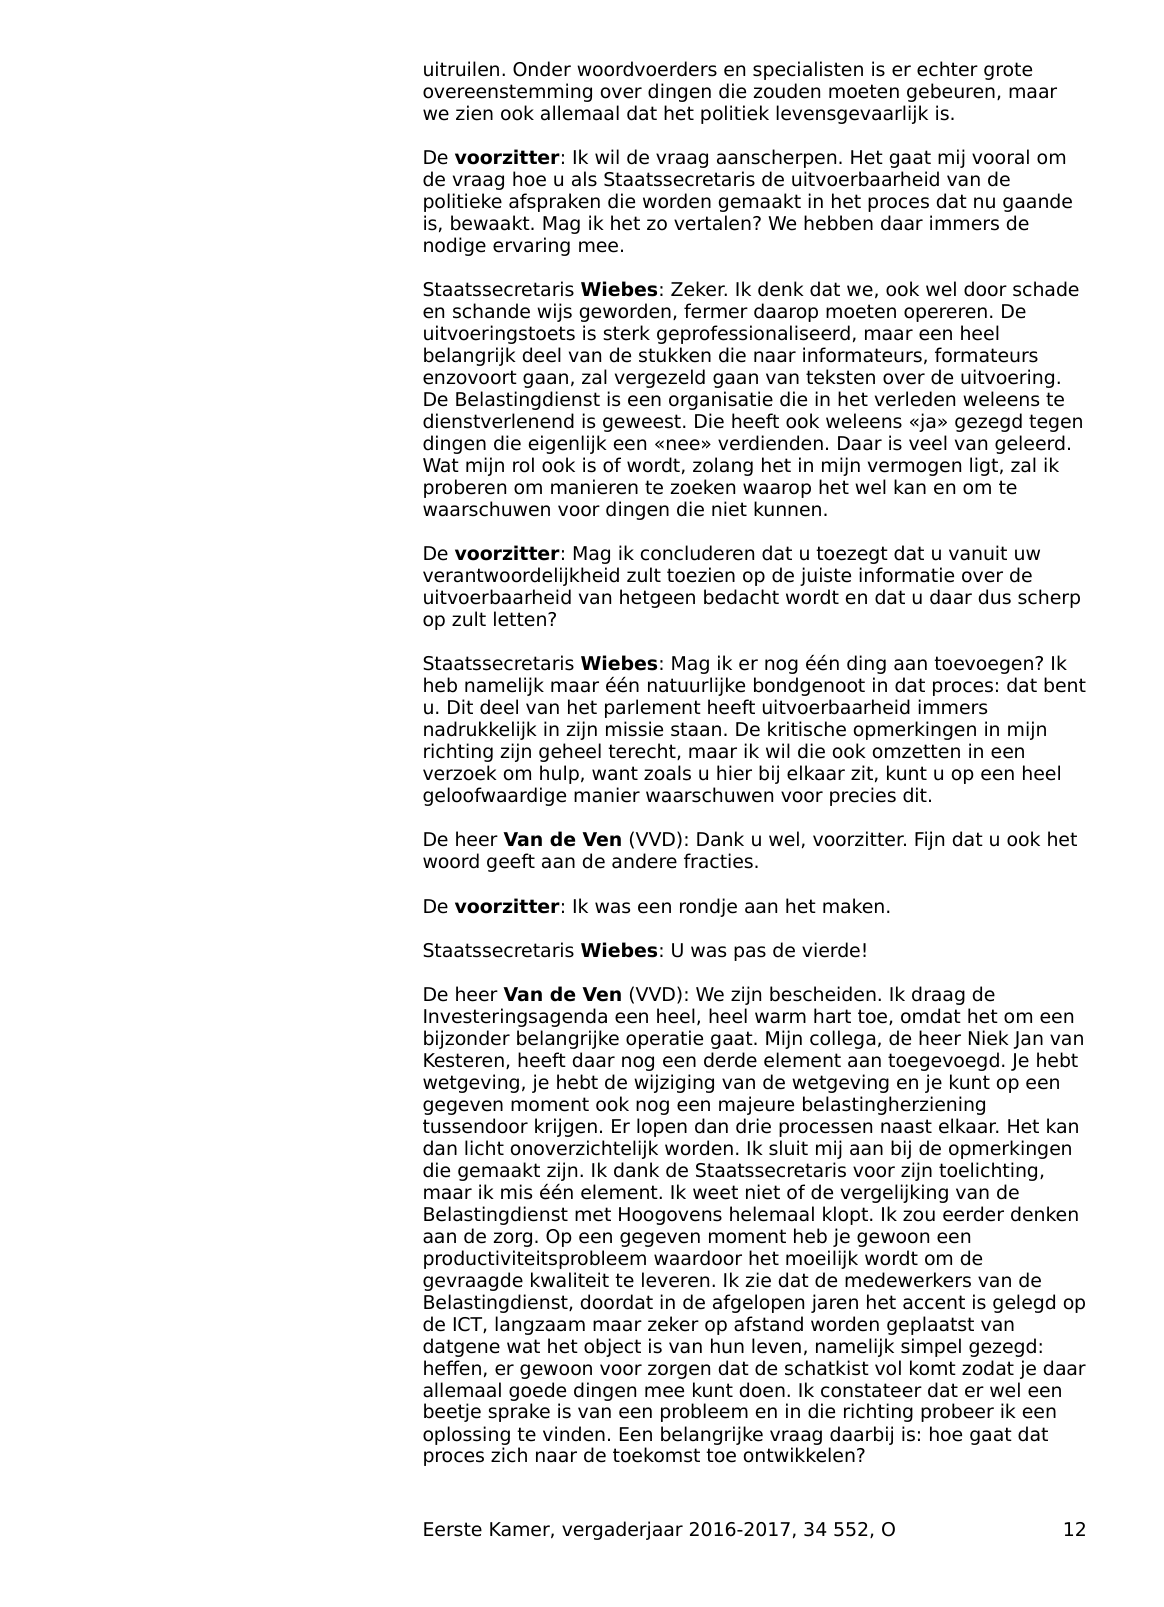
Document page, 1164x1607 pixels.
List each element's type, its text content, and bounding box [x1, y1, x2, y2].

text De heer Van de Ven (VVD): We zijn bescheiden. Ik draag de Investeringsagenda een heel, heel warm hart toe, omdat het om een bijzonder belangrijke operatie gaat. Mijn collega, de heer Niek Jan van Kesteren, heeft daar nog een derde element aan toegevoegd. Je hebt wetgeving, je hebt de wijziging van de wetgeving en je kunt op een gegeven moment ook nog een majeure belastingherziening tussendoor krijgen. Er lopen dan drie processen naast elkaar. Het kan dan licht onoverzichtelijk worden. Ik sluit mij aan bij de opmerkingen die gemaakt zijn. Ik dank de Staatssecretaris voor zijn toelichting, maar ik mis één element. Ik weet niet of de vergelijking van de Belastingdienst met Hoogovens helemaal klopt. Ik zou eerder denken aan de zorg. Op een gegeven moment heb je gewoon een productiviteitsprobleem waardoor het moeilijk wordt om de gevraagde kwaliteit te leveren. Ik zie dat de medewerkers van de Belastingdienst, doordat in de afgelopen jaren het accent is gelegd op de ICT, langzaam maar zeker op afstand worden geplaatst van datgene wat het object is van hun leven, namelijk simpel gezegd: heffen, er gewoon voor zorgen dat de schatkist vol komt zodat je daar allemaal goede dingen mee kunt doen. Ik constateer dat er wel een beetje sprake is van een probleem en in die richting probeer ik een oplossing te vinden. Een belangrijke vraag daarbij is: hoe gaat dat proces zich naar de toekomst toe ontwikkelen? [422, 984, 1087, 1467]
text Staatssecretaris Wiebes: Zeker. Ik denk dat we, ook wel door schade en schande wijs geworden, fermer daarop moeten opereren. De uitvoeringstoets is sterk geprofessionaliseerd, maar een heel belangrijk deel van de stukken die naar informateurs, formateurs enzovoort gaan, zal vergezeld gaan van teksten over de uitvoering. De Belastingdienst is een organisatie die in het verleden weleens te dienstverlenend is geweest. Die heeft ook weleens «ja» gezegd tegen dingen die eigenlijk een «nee» verdienden. Daar is veel van geleerd. Wat mijn rol ook is of wordt, zolang het in mijn vermogen ligt, zal ik proberen om manieren te zoeken waarop het wel kan en om te waarschuwen voor dingen die niet kunnen. [422, 279, 1087, 521]
text De heer Van de Ven (VVD): Dank u wel, voorzitter. Fijn dat u ook het woord geeft aan de andere fracties. [422, 829, 1087, 873]
text De voorzitter: Ik was een rondje aan het maken. [422, 896, 1087, 917]
text De voorzitter: Ik wil de vraag aanscherpen. Het gaat mij vooral om de vraag hoe u als Staatssecretaris de uitvoerbaarheid van de politieke afspraken die worden gemaakt in het proces dat nu gaande is, bewaakt. Mag ik het zo vertalen? We hebben daar immers de nodige ervaring mee. [422, 147, 1087, 257]
text Staatssecretaris Wiebes: Mag ik er nog één ding aan toevoegen? Ik heb namelijk maar één natuurlijke bondgenoot in dat proces: dat bent u. Dit deel van het parlement heeft uitvoerbaarheid immers nadrukkelijk in zijn missie staan. De kritische opmerkingen in mijn richting zijn geheel terecht, maar ik wil die ook omzetten in een verzoek om hulp, want zoals u hier bij elkaar zit, kunt u op een heel geloofwaardige manier waarschuwen voor precies dit. [422, 653, 1087, 807]
text Staatssecretaris Wiebes: U was pas de vierde! [422, 940, 1087, 962]
text uitruilen. Onder woordvoerders en specialisten is er echter grote overeenstemming over dingen die zouden moeten gebeuren, maar we zien ook allemaal dat het politiek levensgevaarlijk is. [422, 59, 1087, 125]
text De voorzitter: Mag ik concluderen dat u toezegt dat u vanuit uw verantwoordelijkheid zult toezien op de juiste informatie over de uitvoerbaarheid van hetgeen bedacht wordt en dat u daar dus scherp op zult letten? [422, 543, 1087, 631]
